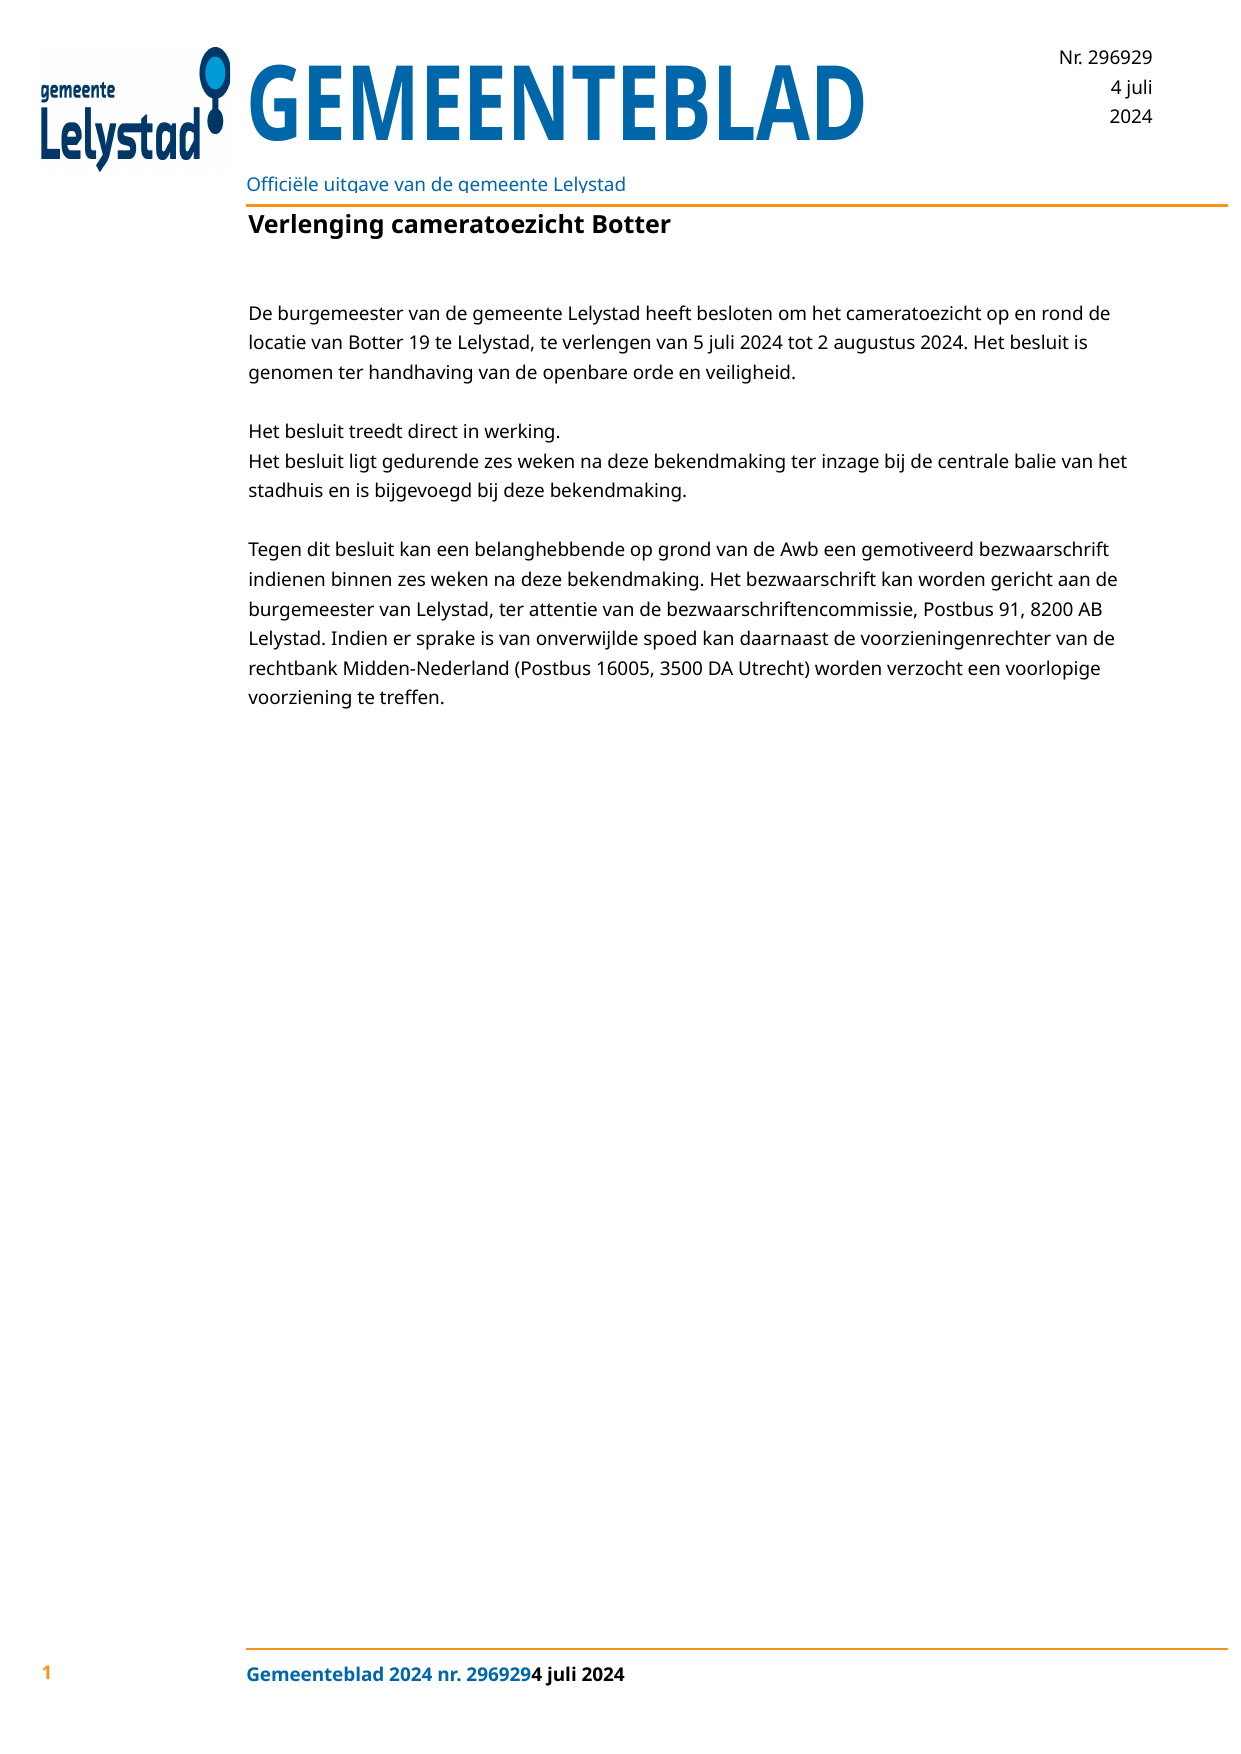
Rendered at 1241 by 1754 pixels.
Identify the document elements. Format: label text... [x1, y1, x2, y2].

text De burgemeester van de gemeente Lelystad heeft besloten om het cameratoezicht op en rond de locatie van Botter 19 te Lelystad, te verlengen van 5 juli 2024 tot 2 augustus 2024. Het besluit is genomen ter handhaving van de openbare orde en veiligheid. [248, 300, 1152, 385]
text Het besluit ligt gedurende zes weken na deze bekendmaking ter inzage bij de centrale balie van het stadhuis en is bijgevoegd bij deze bekendmaking. [248, 448, 1152, 503]
text Het besluit treedt direct in werking. [248, 418, 1152, 444]
text Verlenging cameratoezicht Botter [248, 207, 1152, 241]
picture [41, 47, 231, 172]
text Tegen dit besluit kan een belanghebbende op grond van de Awb een gemotiveerd bezwaarschrift indienen binnen zes weken na deze bekendmaking. Het bezwaarschrift kan worden gericht aan de burgemeester van Lelystad, ter attentie van de bezwaarschriftencommissie, Postbus 91, 8200 AB Lelystad. Indien er sprake is van onverwijlde spoed kan daarnaast de voorzieningenrechter van de rechtbank Midden-Nederland (Postbus 16005, 3500 DA Utrecht) worden verzocht een voorlopige voorziening te treffen. [248, 537, 1152, 710]
